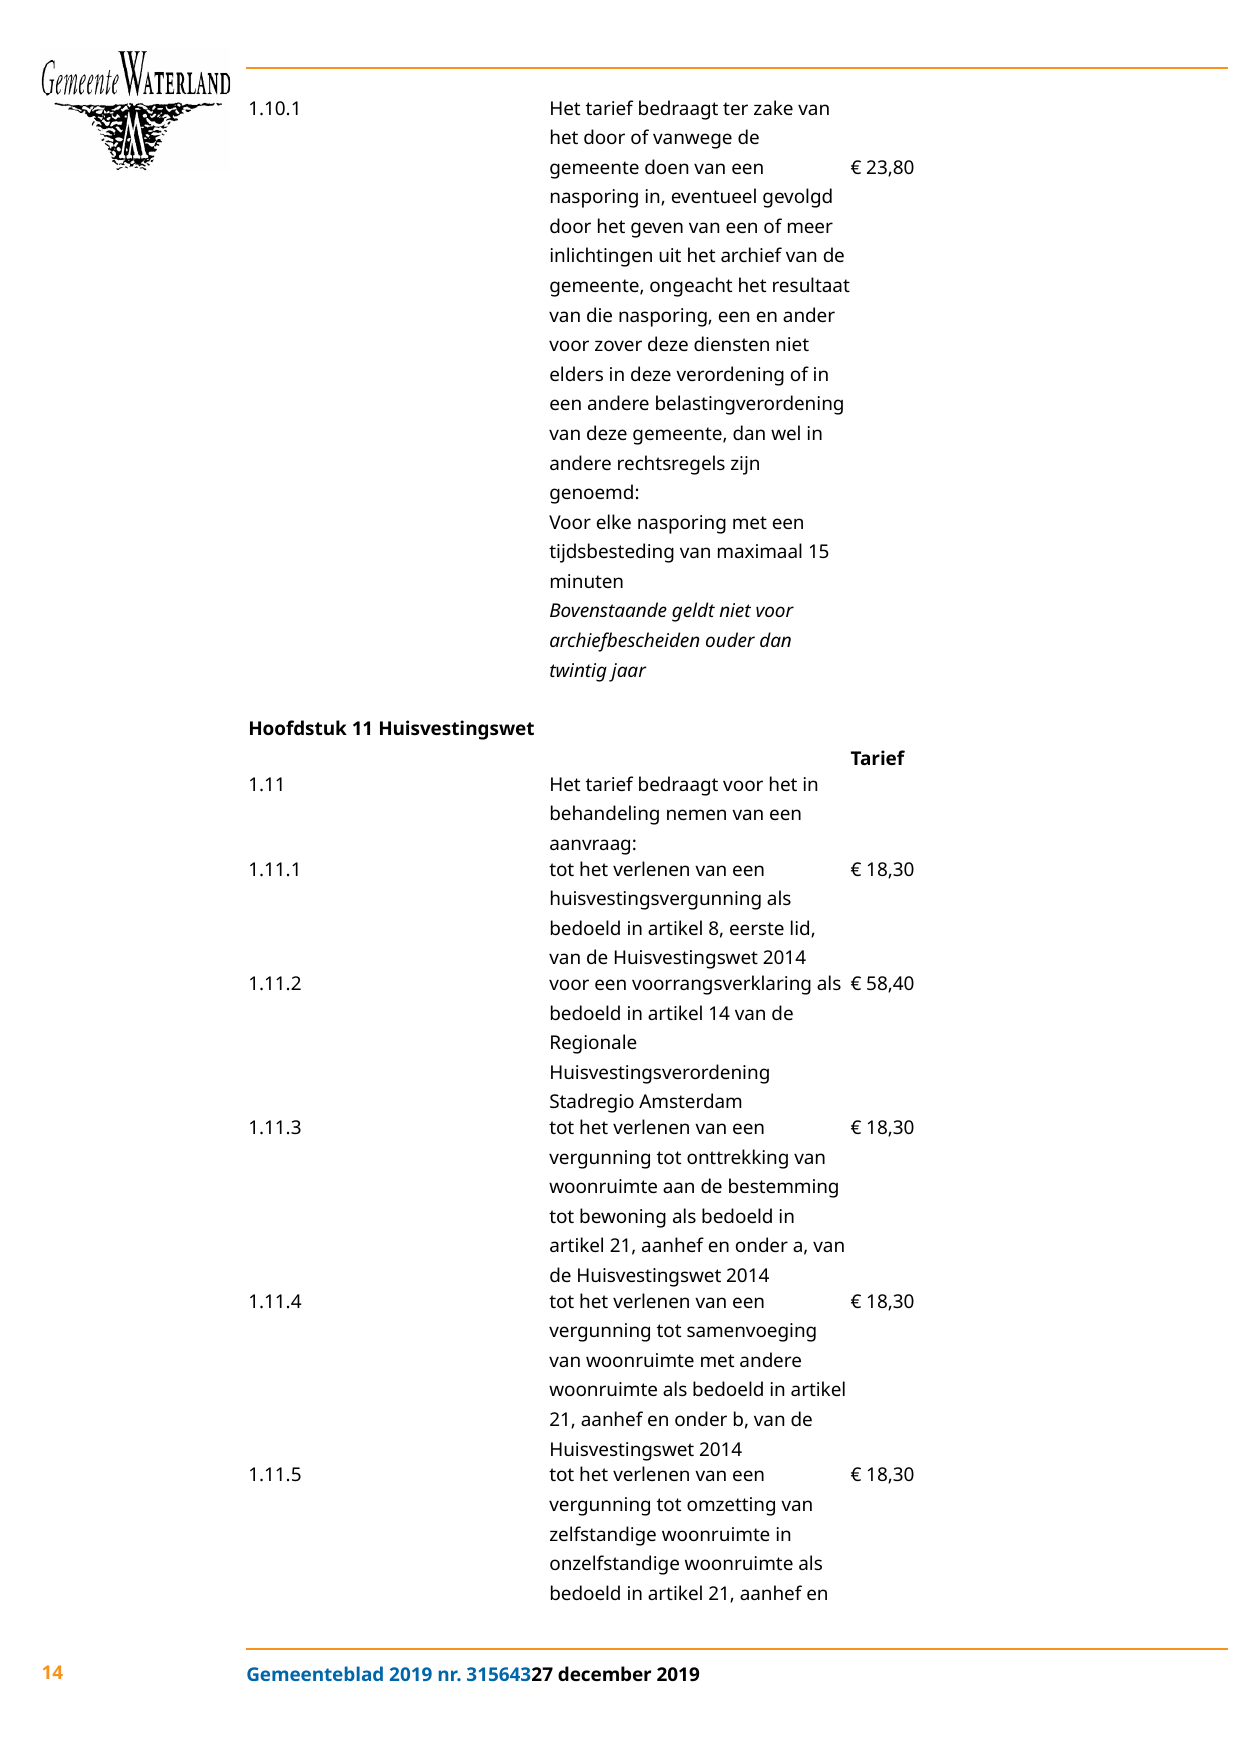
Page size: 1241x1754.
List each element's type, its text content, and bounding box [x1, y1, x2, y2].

table_cell € 18,30 [850, 856, 1152, 970]
table_cell Het tarief bedraagt voor het in behandeling nemen van een aanvraag: [549, 771, 850, 856]
table_cell tot het verlenen van een vergunning tot onttrekking van woonruimte aan de bestemming tot bewoning als bedoeld in artikel 21, aanhef en onder a, van de Huisvestingswet 2014 [549, 1114, 850, 1288]
table_cell € 18,30 [850, 1288, 1152, 1462]
table_cell € 23,80 [850, 95, 1152, 683]
table_cell € 18,30 [850, 1462, 1152, 1606]
table_cell [850, 771, 1152, 856]
table_cell tot het verlenen van een huisvestingsvergunning als bedoeld in artikel 8, eerste lid, van de Huisvestingswet 2014 [549, 856, 850, 970]
table_cell voor een voorrangsverklaring als bedoeld in artikel 14 van de Regionale Huisvestingsverordening Stadregio Amsterdam [549, 970, 850, 1114]
table_cell 1.11.1 [248, 856, 549, 970]
table_cell € 18,30 [850, 1114, 1152, 1288]
table_cell 1.10.1 [248, 95, 549, 683]
table_cell tot het verlenen van een vergunning tot omzetting van zelfstandige woonruimte in onzelfstandige woonruimte als bedoeld in artikel 21, aanhef en [549, 1462, 850, 1606]
table_cell Het tarief bedraagt ter zake van het door of vanwege de gemeente doen van een nasporing in, eventueel gevolgd door het geven van een of meer inlichtingen uit het archief van de gemeente, ongeacht het resultaat van die nasporing, een en ander voor zover deze diensten niet elders in deze verordening of in een andere belastingverordening van deze gemeente, dan wel in andere rechtsregels zijn genoemd: Voor elke nasporing met een tijdsbesteding van maximaal 15 minuten Bovenstaande geldt niet voor archiefbescheiden ouder dan twintig jaar [549, 95, 850, 683]
picture [41, 47, 231, 172]
table_cell 1.11.3 [248, 1114, 549, 1288]
table_cell 1.11 [248, 771, 549, 856]
table_cell 1.11.4 [248, 1288, 549, 1462]
table_cell € 58,40 [850, 970, 1152, 1114]
table_header [248, 745, 850, 771]
table_cell 1.11.2 [248, 970, 549, 1114]
table_cell tot het verlenen van een vergunning tot samenvoeging van woonruimte met andere woonruimte als bedoeld in artikel 21, aanhef en onder b, van de Huisvestingswet 2014 [549, 1288, 850, 1462]
text Hoofdstuk 11 Huisvestingswet [248, 715, 1152, 741]
table_cell 1.11.5 [248, 1462, 549, 1606]
table_header Tarief [850, 745, 1152, 771]
